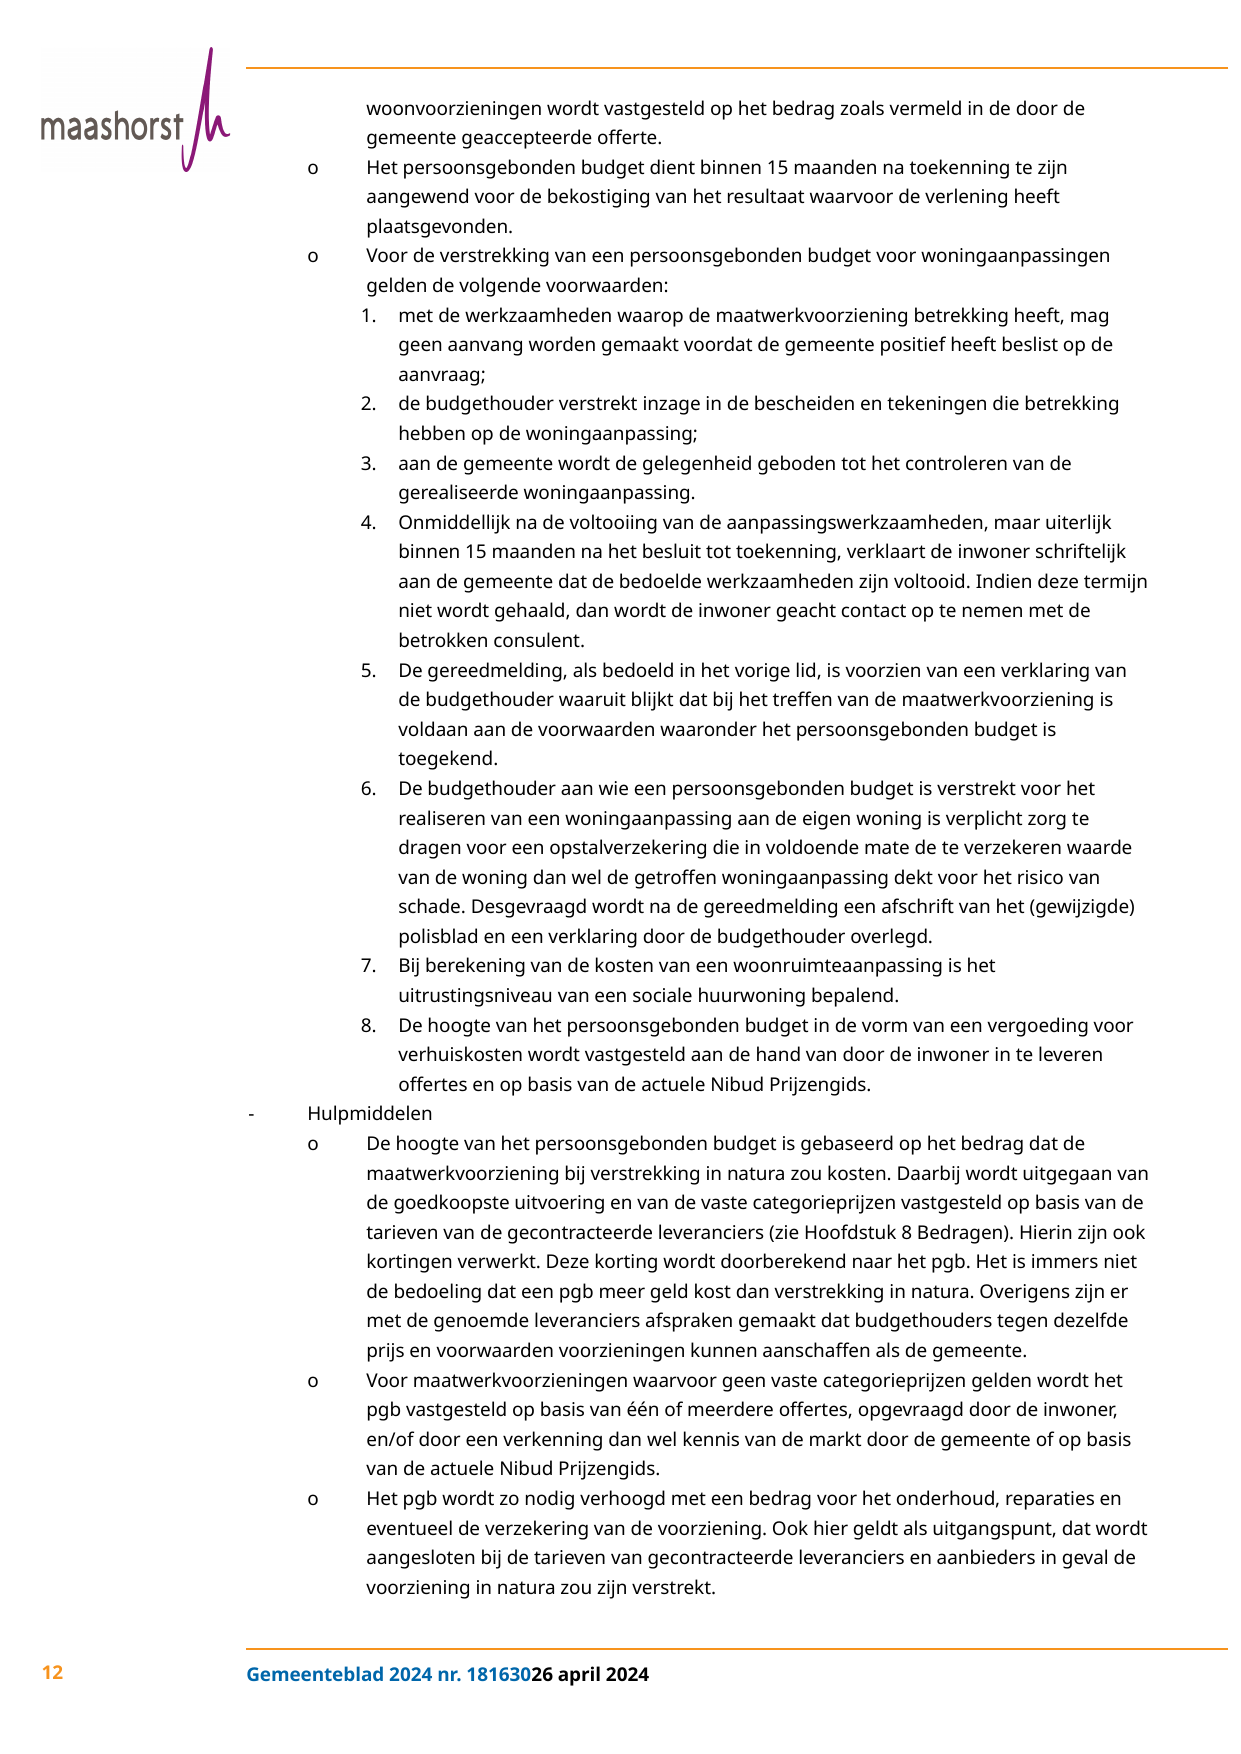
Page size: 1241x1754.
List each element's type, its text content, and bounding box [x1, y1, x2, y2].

list de budgethouder verstrekt inzage in de bescheiden en tekeningen die betrekking hebben op de woningaanpassing; [361, 391, 1152, 446]
list De hoogte van het persoonsgebonden budget in de vorm van een vergoeding voor verhuiskosten wordt vastgesteld aan de hand van door de inwoner in te leveren offertes en op basis van de actuele Nibud Prijzengids. [361, 1012, 1152, 1097]
list Onmiddellijk na de voltooiing van de aanpassingswerkzaamheden, maar uiterlijk binnen 15 maanden na het besluit tot toekenning, verklaart de inwoner schriftelijk aan de gemeente dat de bedoelde werkzaamheden zijn voltooid. Indien deze termijn niet wordt gehaald, dan wordt de inwoner geacht contact op te nemen met de betrokken consulent. [361, 509, 1152, 653]
picture [41, 47, 231, 172]
list Bij berekening van de kosten van een woonruimteaanpassing is het uitrustingsniveau van een sociale huurwoning bepalend. [361, 953, 1152, 1008]
list met de werkzaamheden waarop de maatwerkvoorziening betrekking heeft, mag geen aanvang worden gemaakt voordat de gemeente positief heeft beslist op de aanvraag; [361, 302, 1152, 387]
list Voor maatwerkvoorzieningen waarvoor geen vaste categorieprijzen gelden wordt het pgb vastgesteld op basis van één of meerdere offertes, opgevraagd door de inwoner, en/of door een verkenning dan wel kennis van de markt door de gemeente of op basis van de actuele Nibud Prijzengids. [307, 1367, 1152, 1481]
list Het persoonsgebonden budget dient binnen 15 maanden na toekenning te zijn aangewend voor de bekostiging van het resultaat waarvoor de verlening heeft plaatsgevonden. [307, 154, 1152, 239]
list Het pgb wordt zo nodig verhoogd met een bedrag voor het onderhoud, reparaties en eventueel de verzekering van de voorziening. Ook hier geldt als uitgangspunt, dat wordt aangesloten bij de tarieven van gecontracteerde leveranciers en aanbieders in geval de voorziening in natura zou zijn verstrekt. [307, 1485, 1152, 1600]
list De hoogte van het persoonsgebonden budget is gebaseerd op het bedrag dat de maatwerkvoorziening bij verstrekking in natura zou kosten. Daarbij wordt uitgegaan van de goedkoopste uitvoering en van de vaste categorieprijzen vastgesteld op basis van de tarieven van de gecontracteerde leveranciers (zie Hoofdstuk 8 Bedragen). Hierin zijn ook kortingen verwerkt. Deze korting wordt doorberekend naar het pgb. Het is immers niet de bedoeling dat een pgb meer geld kost dan verstrekking in natura. Overigens zijn er met de genoemde leveranciers afspraken gemaakt dat budgethouders tegen dezelfde prijs en voorwaarden voorzieningen kunnen aanschaffen als de gemeente. [307, 1130, 1152, 1363]
list De budgethouder aan wie een persoonsgebonden budget is verstrekt voor het realiseren van een woningaanpassing aan de eigen woning is verplicht zorg te dragen voor een opstalverzekering die in voldoende mate de te verzekeren waarde van de woning dan wel de getroffen woningaanpassing dekt voor het risico van schade. Desgevraagd wordt na de gereedmelding een afschrift van het (gewijzigde) polisblad en een verklaring door de budgethouder overlegd. [361, 775, 1152, 949]
list Hulpmiddelen [248, 1101, 1152, 1126]
list woonvoorzieningen wordt vastgesteld op het bedrag zoals vermeld in de door de gemeente geaccepteerde offerte. [307, 95, 1152, 150]
list aan de gemeente wordt de gelegenheid geboden tot het controleren van de gerealiseerde woningaanpassing. [361, 450, 1152, 505]
list Voor de verstrekking van een persoonsgebonden budget voor woningaanpassingen gelden de volgende voorwaarden: [307, 243, 1152, 298]
list De gereedmelding, als bedoeld in het vorige lid, is voorzien van een verklaring van de budgethouder waaruit blijkt dat bij het treffen van de maatwerkvoorziening is voldaan aan de voorwaarden waaronder het persoonsgebonden budget is toegekend. [361, 657, 1152, 771]
